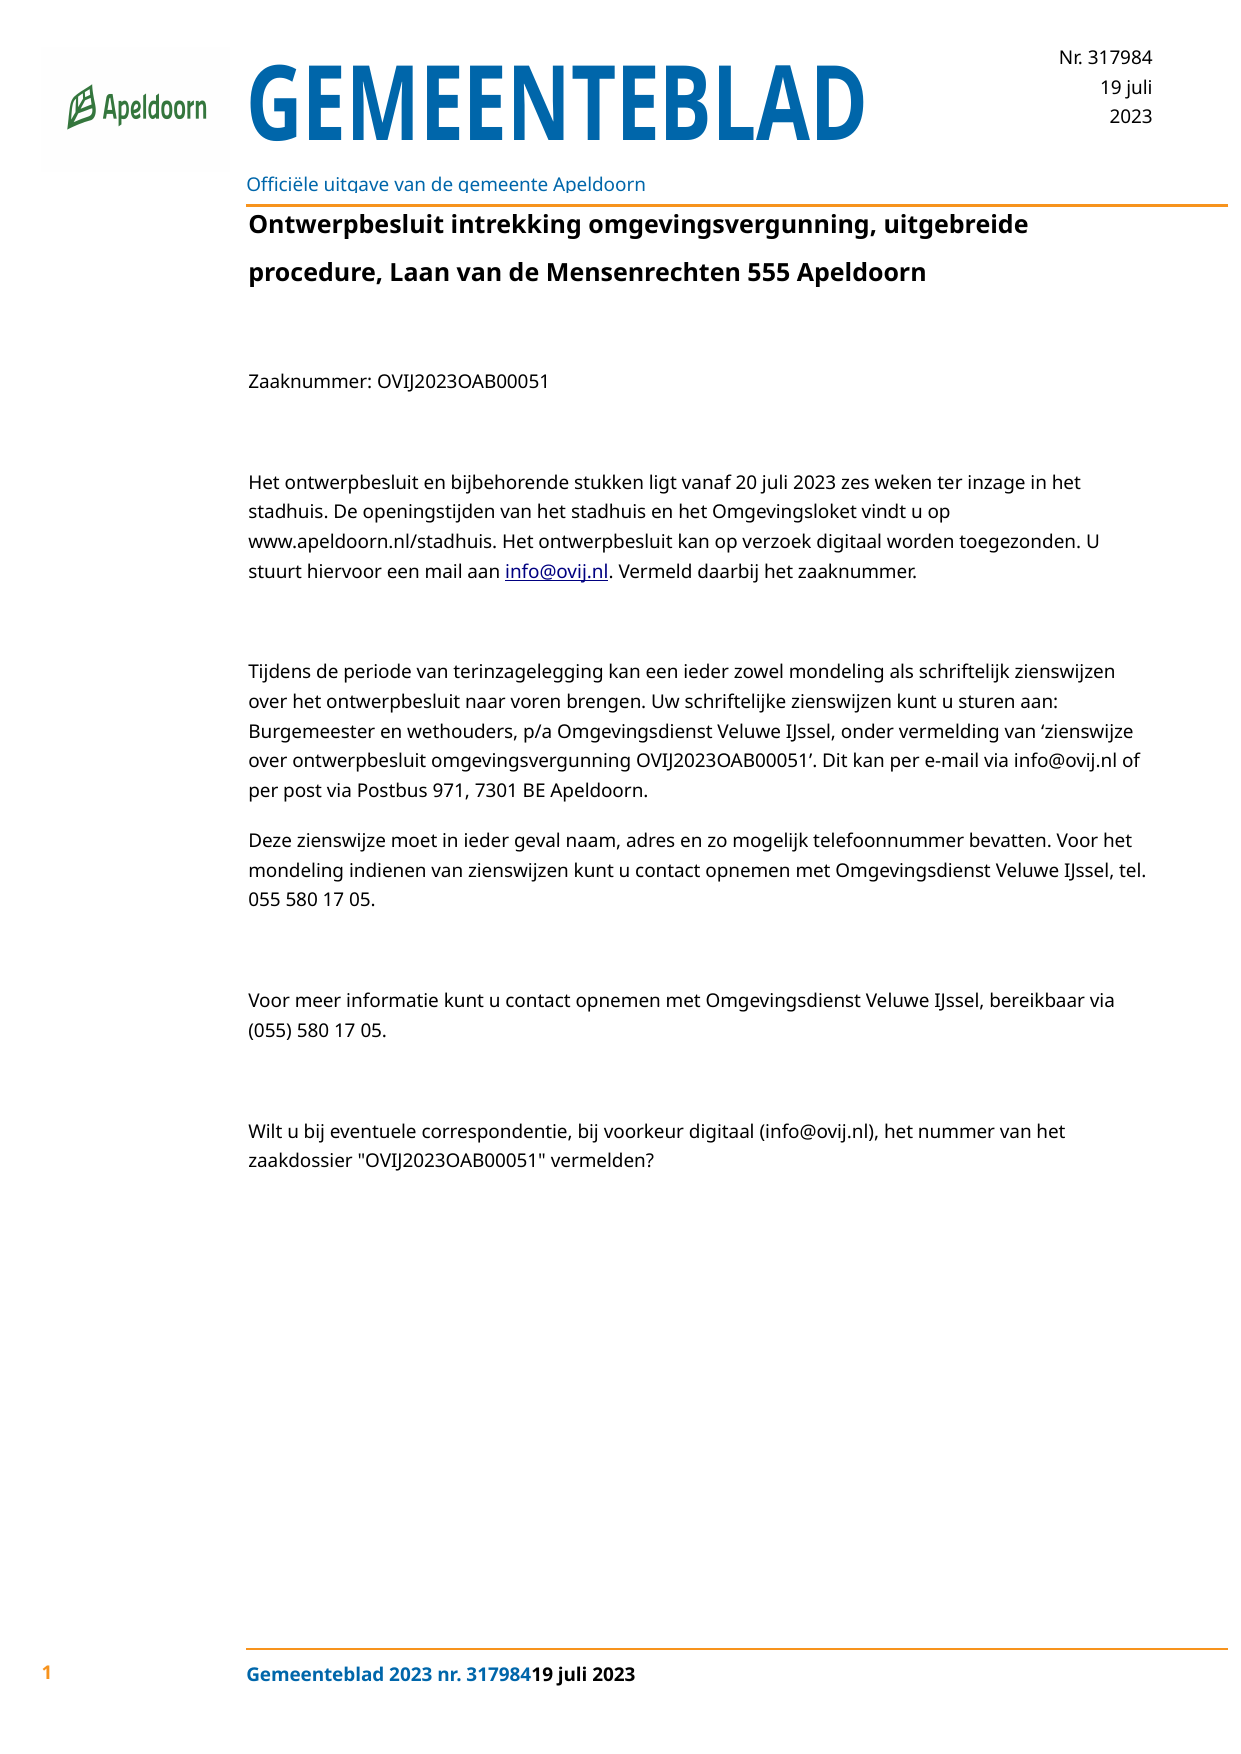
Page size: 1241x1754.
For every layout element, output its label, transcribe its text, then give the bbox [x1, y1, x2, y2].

text Deze zienswijze moet in ieder geval naam, adres en zo mogelijk telefoonnummer bevatten. Voor het mondeling indienen van zienswijzen kunt u contact opnemen met Omgevingsdienst Veluwe IJssel, tel. 055 580 17 05. [248, 827, 1152, 912]
text Voor meer informatie kunt u contact opnemen met Omgevingsdienst Veluwe IJssel, bereikbaar via (055) 580 17 05. [248, 987, 1152, 1043]
picture [41, 47, 231, 172]
text Zaaknummer: OVIJ2023OAB00051 [248, 368, 1152, 394]
text Wilt u bij eventuele correspondentie, bij voorkeur digitaal (info@ovij.nl), het nummer van het zaakdossier "OVIJ2023OAB00051" vermelden? [248, 1118, 1152, 1173]
text Tijdens de periode van terinzagelegging kan een ieder zowel mondeling als schriftelijk zienswijzen over het ontwerpbesluit naar voren brengen. Uw schriftelijke zienswijzen kunt u sturen aan: Burgemeester en wethouders, p/a Omgevingsdienst Veluwe IJssel, onder vermelding van ‘zienswijze over ontwerpbesluit omgevingsvergunning OVIJ2023OAB00051’. Dit kan per e-mail via info@ovij.nl of per post via Postbus 971, 7301 BE Apeldoorn. [248, 659, 1152, 803]
text Ontwerpbesluit intrekking omgevingsvergunning, uitgebreide procedure, Laan van de Mensenrechten 555 Apeldoorn [248, 207, 1152, 288]
text Het ontwerpbesluit en bijbehorende stukken ligt vanaf 20 juli 2023 zes weken ter inzage in het stadhuis. De openingstijden van het stadhuis en het Omgevingsloket vindt u op www.apeldoorn.nl/stadhuis. Het ontwerpbesluit kan op verzoek digitaal worden toegezonden. U stuurt hiervoor een mail aan info@ovij.nl. Vermeld daarbij het zaaknummer. [248, 469, 1152, 584]
